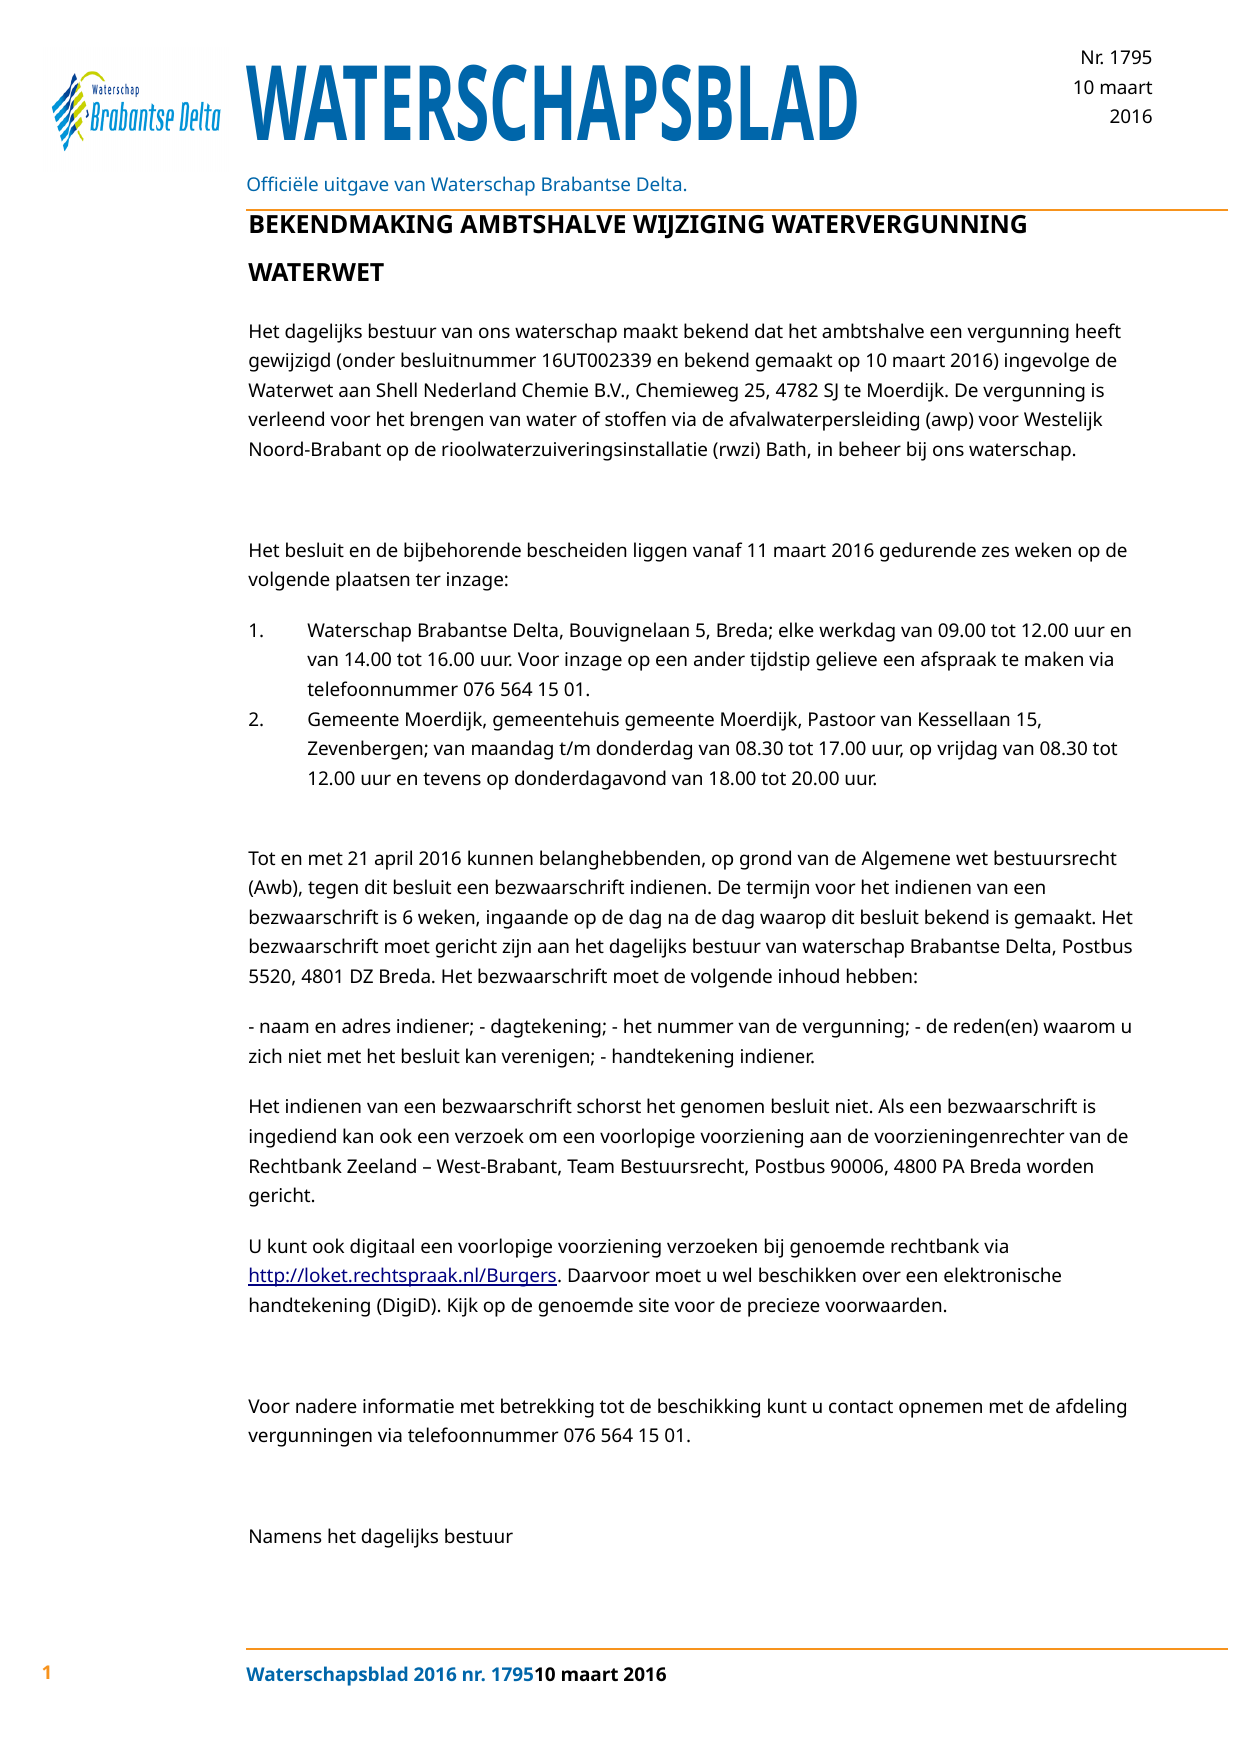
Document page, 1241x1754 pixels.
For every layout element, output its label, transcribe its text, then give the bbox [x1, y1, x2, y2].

picture [41, 47, 231, 172]
text Het dagelijks bestuur van ons waterschap maakt bekend dat het ambtshalve een vergunning heeft gewijzigd (onder besluitnummer 16UT002339 en bekend gemaakt op 10 maart 2016) ingevolge de Waterwet aan Shell Nederland Chemie B.V., Chemieweg 25, 4782 SJ te Moerdijk. De vergunning is verleend voor het brengen van water of stoffen via de afvalwaterpersleiding (awp) voor Westelijk Noord-Brabant op de rioolwaterzuiveringsinstallatie (rwzi) Bath, in beheer bij ons waterschap. [248, 318, 1152, 462]
text Het indienen van een bezwaarschrift schorst het genomen besluit niet. Als een bezwaarschrift is ingediend kan ook een verzoek om een voorlopige voorziening aan de voorzieningenrechter van de Rechtbank Zeeland – West-Brabant, Team Bestuursrecht, Postbus 90006, 4800 PA Breda worden gericht. [248, 1094, 1152, 1208]
list Gemeente Moerdijk, gemeentehuis gemeente Moerdijk, Pastoor van Kessellaan 15, Zevenbergen; van maandag t/m donderdag van 08.30 tot 17.00 uur, op vrijdag van 08.30 tot 12.00 uur en tevens op donderdagavond van 18.00 tot 20.00 uur. [248, 706, 1152, 791]
text BEKENDMAKING AMBTSHALVE WIJZIGING WATERVERGUNNING WATERWET [248, 211, 1152, 288]
text U kunt ook digitaal een voorlopige voorziening verzoeken bij genoemde rechtbank via http://loket.rechtspraak.nl/Burgers. Daarvoor moet u wel beschikken over een elektronische handtekening (DigiD). Kijk op de genoemde site voor de precieze voorwaarden. [248, 1233, 1152, 1318]
text Namens het dagelijks bestuur [248, 1523, 1152, 1549]
text Het besluit en de bijbehorende bescheiden liggen vanaf 11 maart 2016 gedurende zes weken op de volgende plaatsen ter inzage: [248, 537, 1152, 592]
text Tot en met 21 april 2016 kunnen belanghebbenden, op grond van de Algemene wet bestuursrecht (Awb), tegen dit besluit een bezwaarschrift indienen. De termijn voor het indienen van een bezwaarschrift is 6 weken, ingaande op de dag na de dag waarop dit besluit bekend is gemaakt. Het bezwaarschrift moet gericht zijn aan het dagelijks bestuur van waterschap Brabantse Delta, Postbus 5520, 4801 DZ Breda. Het bezwaarschrift moet de volgende inhoud hebben: [248, 845, 1152, 989]
text Voor nadere informatie met betrekking tot de beschikking kunt u contact opnemen met de afdeling vergunningen via telefoonnummer 076 564 15 01. [248, 1393, 1152, 1448]
text - naam en adres indiener; - dagtekening; - het nummer van de vergunning; - de reden(en) waarom u zich niet met het besluit kan verenigen; - handtekening indiener. [248, 1014, 1152, 1069]
list Waterschap Brabantse Delta, Bouvignelaan 5, Breda; elke werkdag van 09.00 tot 12.00 uur en van 14.00 tot 16.00 uur. Voor inzage op een ander tijdstip gelieve een afspraak te maken via telefoonnummer 076 564 15 01. [248, 617, 1152, 702]
